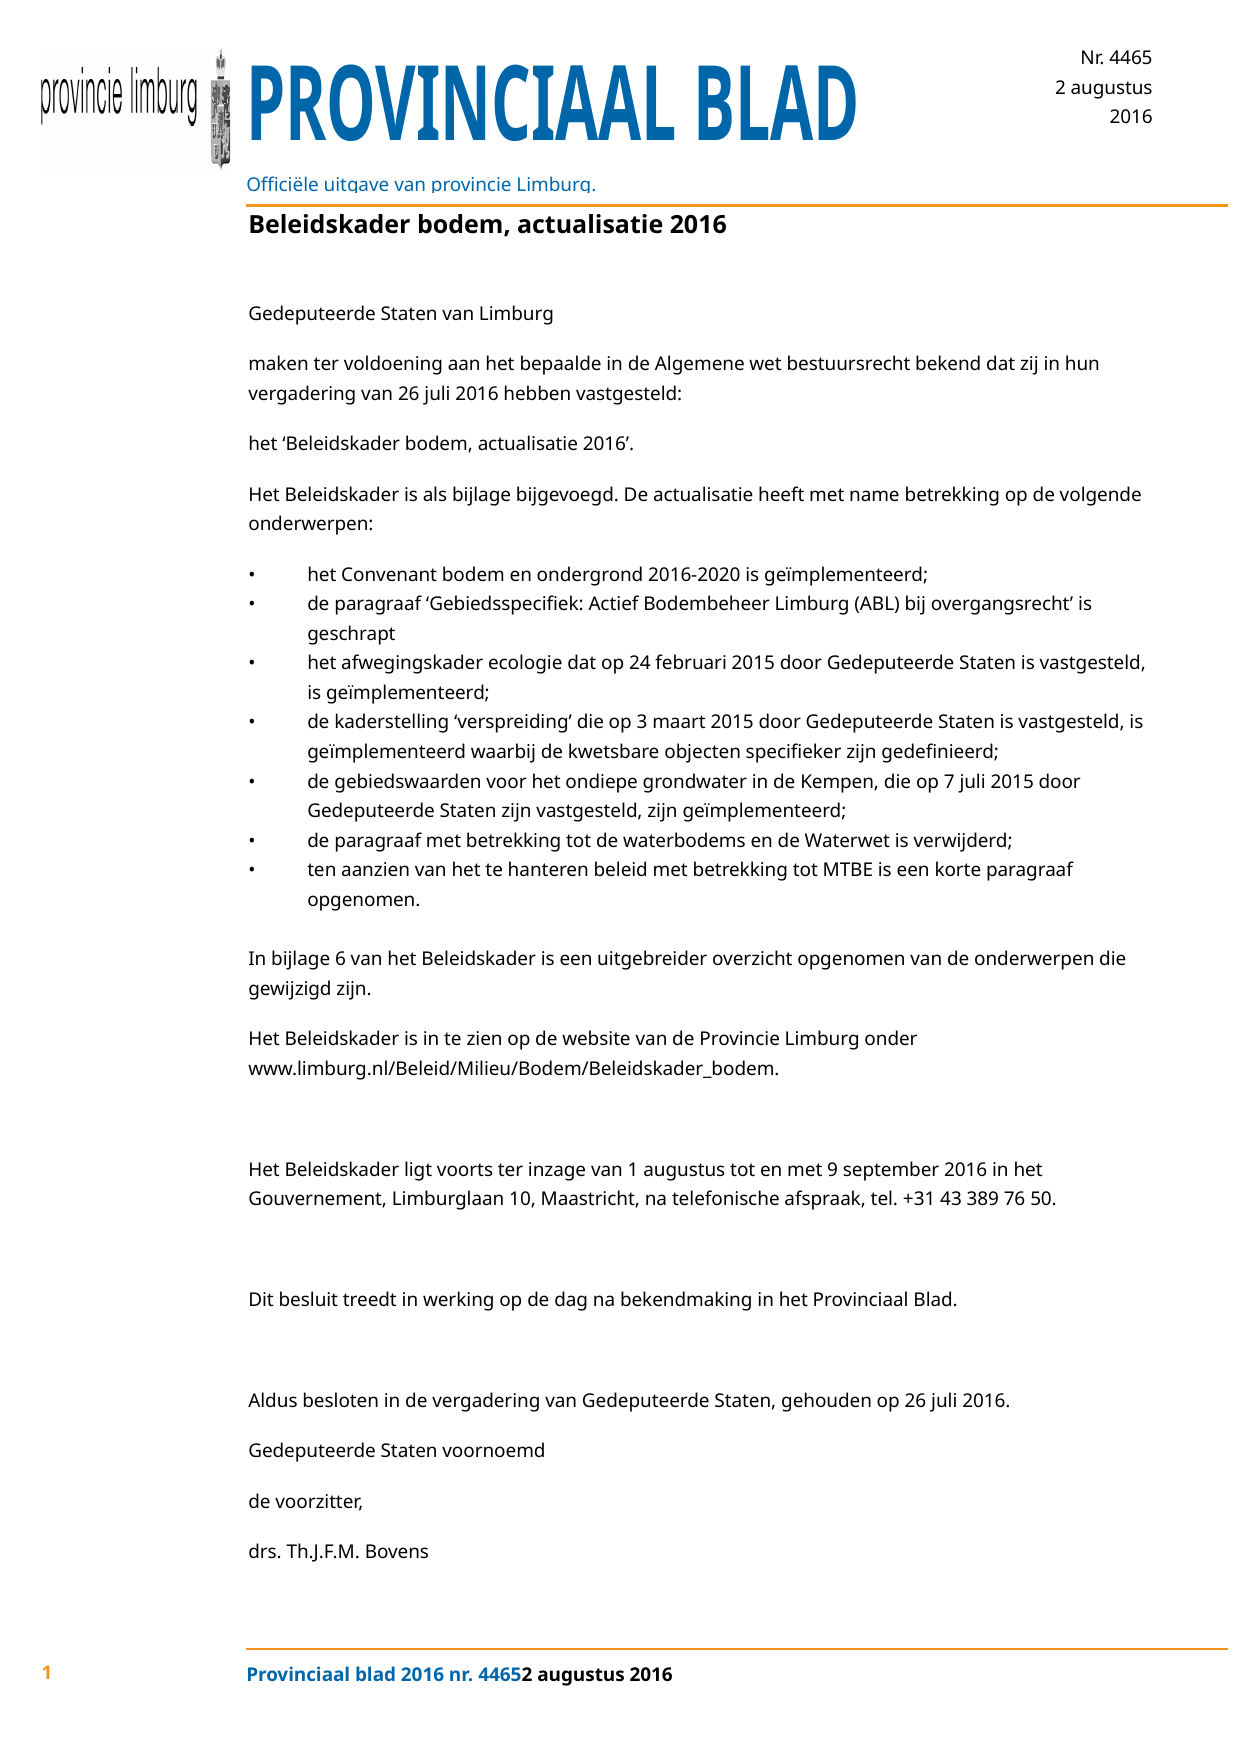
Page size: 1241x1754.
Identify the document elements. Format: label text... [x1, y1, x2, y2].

text Het Beleidskader is in te zien op de website van de Provincie Limburg onder www.limburg.nl/Beleid/Milieu/Bodem/Beleidskader_bodem. [248, 1025, 1152, 1081]
list de paragraaf ‘Gebiedsspecifiek: Actief Bodembeheer Limburg (ABL) bij overgangsrecht’ is geschrapt [248, 590, 1152, 646]
text Het Beleidskader ligt voorts ter inzage van 1 augustus tot en met 9 september 2016 in het Gouvernement, Limburglaan 10, Maastricht, na telefonische afspraak, tel. +31 43 389 76 50. [248, 1156, 1152, 1211]
text maken ter voldoening aan het bepaalde in de Algemene wet bestuursrecht bekend dat zij in hun vergadering van 26 juli 2016 hebben vastgesteld: [248, 350, 1152, 406]
list ten aanzien van het te hanteren beleid met betrekking tot MTBE is een korte paragraaf opgenomen. [248, 857, 1152, 912]
list de kaderstelling ‘verspreiding’ die op 3 maart 2015 door Gedeputeerde Staten is vastgesteld, is geïmplementeerd waarbij de kwetsbare objecten specifieker zijn gedefinieerd; [248, 709, 1152, 764]
text In bijlage 6 van het Beleidskader is een uitgebreider overzicht opgenomen van de onderwerpen die gewijzigd zijn. [248, 945, 1152, 1001]
text Gedeputeerde Staten voornoemd [248, 1437, 1152, 1463]
text Gedeputeerde Staten van Limburg [248, 300, 1152, 326]
picture [41, 47, 231, 172]
text de voorzitter, [248, 1488, 1152, 1513]
text Aldus besloten in de vergadering van Gedeputeerde Staten, gehouden op 26 juli 2016. [248, 1387, 1152, 1413]
text Het Beleidskader is als bijlage bijgevoegd. De actualisatie heeft met name betrekking op de volgende onderwerpen: [248, 481, 1152, 536]
list het afwegingskader ecologie dat op 24 februari 2015 door Gedeputeerde Staten is vastgesteld, is geïmplementeerd; [248, 649, 1152, 705]
list de gebiedswaarden voor het ondiepe grondwater in de Kempen, die op 7 juli 2015 door Gedeputeerde Staten zijn vastgesteld, zijn geïmplementeerd; [248, 768, 1152, 823]
text het ‘Beleidskader bodem, actualisatie 2016’. [248, 430, 1152, 456]
list het Convenant bodem en ondergrond 2016-2020 is geïmplementeerd; [248, 561, 1152, 586]
text drs. Th.J.F.M. Bovens [248, 1538, 1152, 1564]
list de paragraaf met betrekking tot de waterbodems en de Waterwet is verwijderd; [248, 827, 1152, 853]
text Dit besluit treedt in werking op de dag na bekendmaking in het Provinciaal Blad. [248, 1286, 1152, 1312]
text Beleidskader bodem, actualisatie 2016 [248, 207, 1152, 241]
